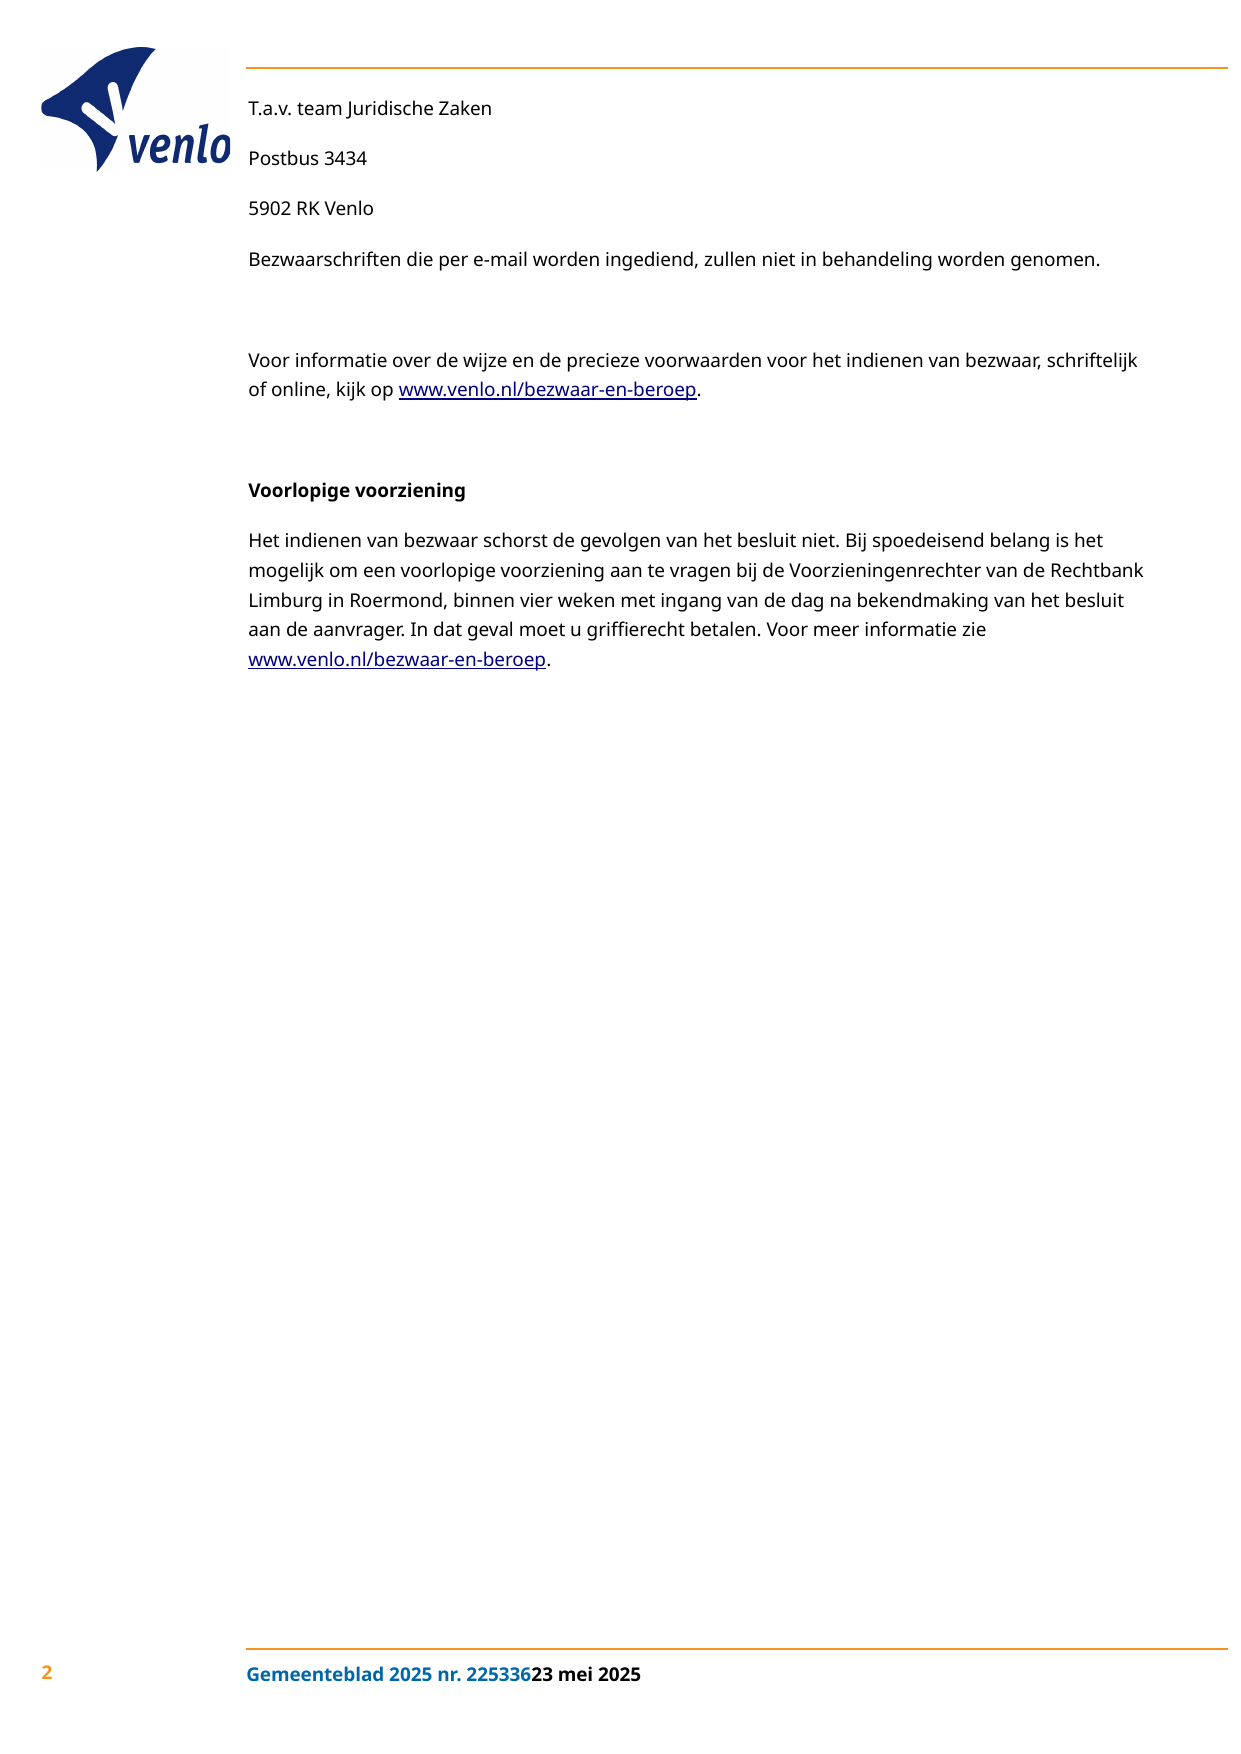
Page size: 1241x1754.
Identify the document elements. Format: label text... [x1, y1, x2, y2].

text 5902 RK Venlo [248, 196, 1152, 221]
text Postbus 3434 [248, 145, 1152, 171]
text T.a.v. team Juridische Zaken [248, 95, 1152, 121]
picture [41, 47, 231, 172]
text Het indienen van bezwaar schorst de gevolgen van het besluit niet. Bij spoedeisend belang is het mogelijk om een voorlopige voorziening aan te vragen bij de Voorzieningenrechter van de Rechtbank Limburg in Roermond, binnen vier weken met ingang van de dag na bekendmaking van het besluit aan de aanvrager. In dat geval moet u griffierecht betalen. Voor meer informatie zie www.venlo.nl/bezwaar-en-beroep. [248, 528, 1152, 672]
text Voor informatie over de wijze en de precieze voorwaarden voor het indienen van bezwaar, schriftelijk of online, kijk op www.venlo.nl/bezwaar-en-beroep. [248, 347, 1152, 402]
text Voorlopige voorziening [248, 477, 1152, 503]
text Bezwaarschriften die per e-mail worden ingediend, zullen niet in behandeling worden genomen. [248, 246, 1152, 272]
